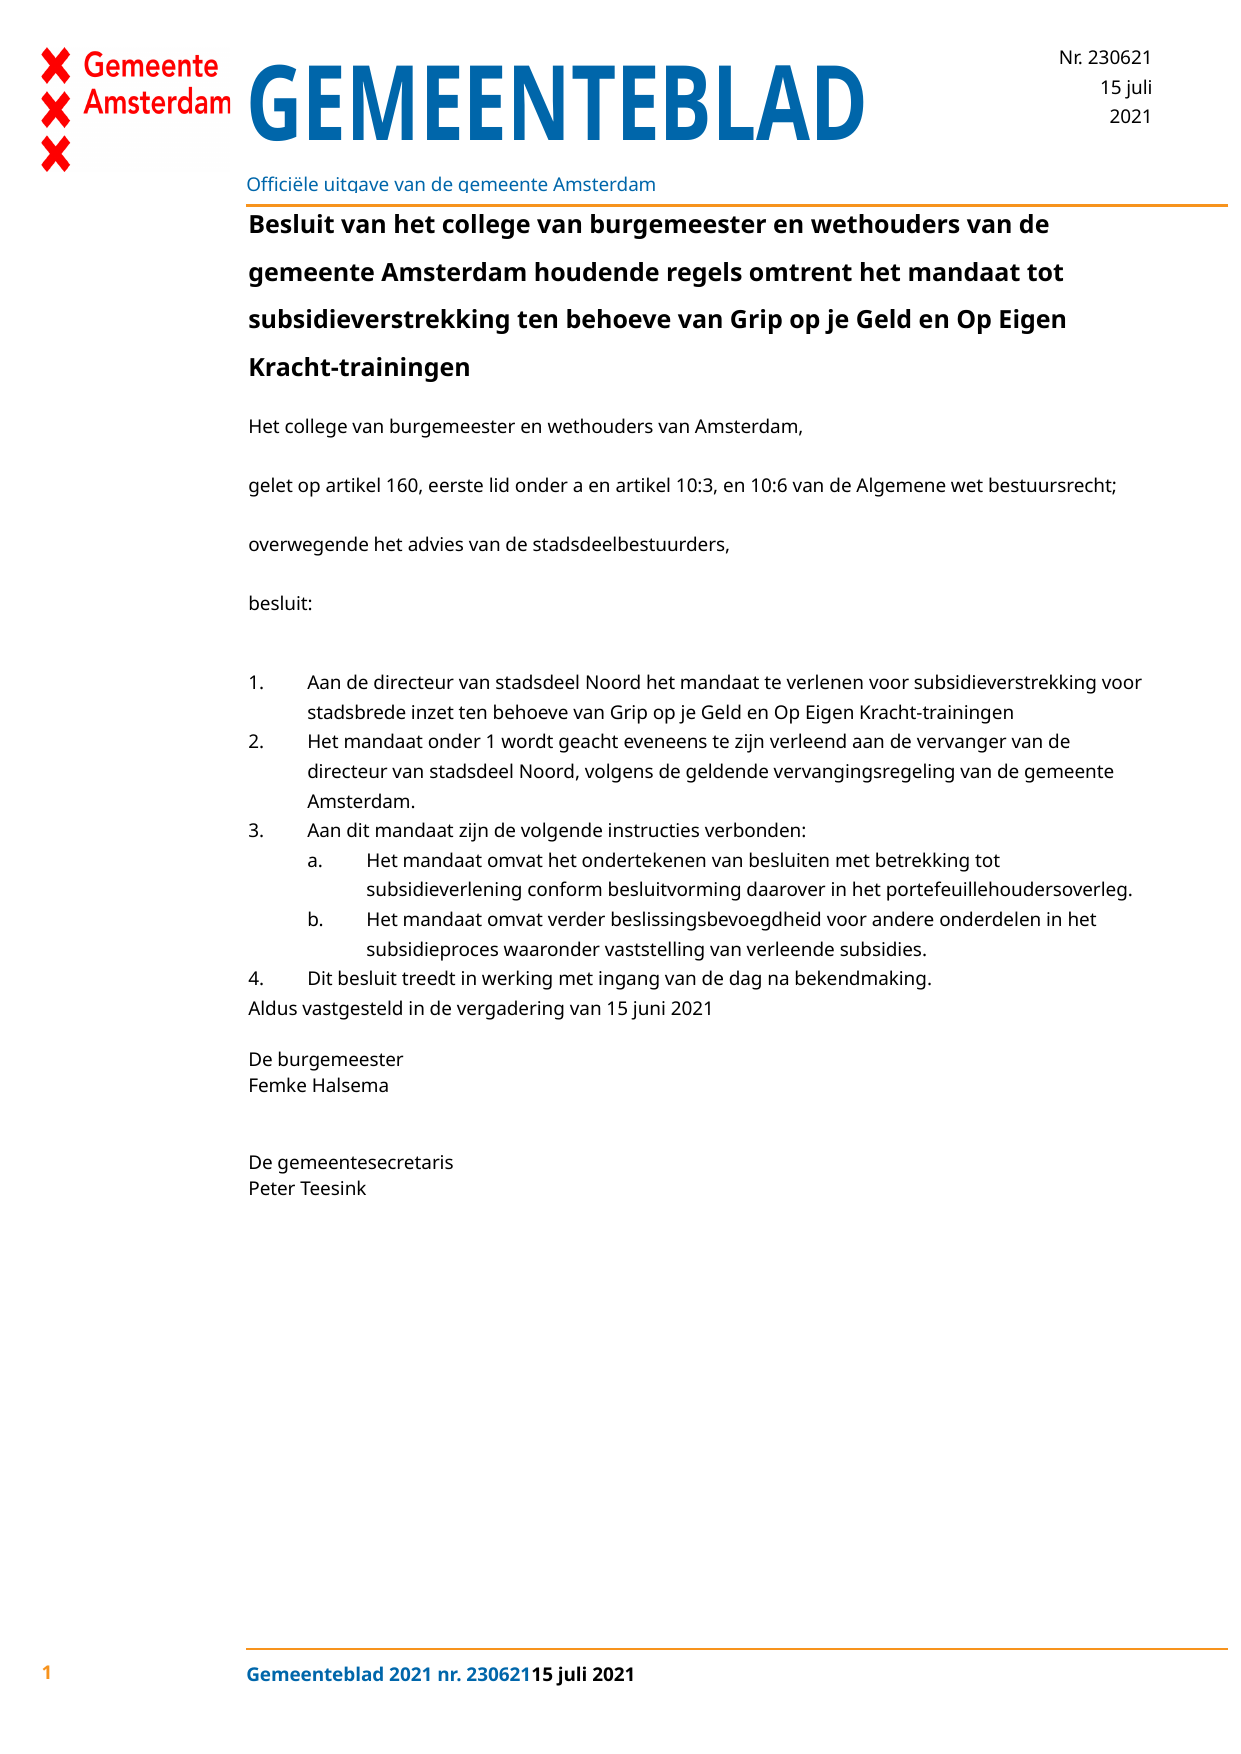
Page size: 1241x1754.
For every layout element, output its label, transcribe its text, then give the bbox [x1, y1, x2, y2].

text Aldus vastgesteld in de vergadering van 15 juni 2021 [248, 995, 1152, 1021]
list Dit besluit treedt in werking met ingang van de dag na bekendmaking. [248, 965, 1152, 991]
text Femke Halsema [248, 1072, 1152, 1098]
text overwegende het advies van de stadsdeelbestuurders, [248, 531, 1152, 557]
text De gemeentesecretaris [248, 1149, 1152, 1175]
picture [41, 47, 231, 172]
text gelet op artikel 160, eerste lid onder a en artikel 10:3, en 10:6 van de Algemene wet bestuursrecht; [248, 472, 1152, 498]
text besluit: [248, 591, 1152, 616]
text Peter Teesink [248, 1175, 1152, 1201]
text Het college van burgemeester en wethouders van Amsterdam, [248, 413, 1152, 439]
text Besluit van het college van burgemeester en wethouders van de gemeente Amsterdam houdende regels omtrent het mandaat tot subsidieverstrekking ten behoeve van Grip op je Geld en Op Eigen Kracht-trainingen [248, 207, 1152, 384]
list Aan de directeur van stadsdeel Noord het mandaat te verlenen voor subsidieverstrekking voor stadsbrede inzet ten behoeve van Grip op je Geld en Op Eigen Kracht-trainingen [248, 669, 1152, 725]
list Het mandaat omvat het ondertekenen van besluiten met betrekking tot subsidieverlening conform besluitvorming daarover in het portefeuillehoudersoverleg. [307, 847, 1152, 902]
list Het mandaat onder 1 wordt geacht eveneens te zijn verleend aan de vervanger van de directeur van stadsdeel Noord, volgens de geldende vervangingsregeling van de gemeente Amsterdam. [248, 729, 1152, 813]
list Aan dit mandaat zijn de volgende instructies verbonden: [248, 817, 1152, 843]
list Het mandaat omvat verder beslissingsbevoegdheid voor andere onderdelen in het subsidieproces waaronder vaststelling van verleende subsidies. [307, 906, 1152, 961]
text De burgemeester [248, 1046, 1152, 1072]
